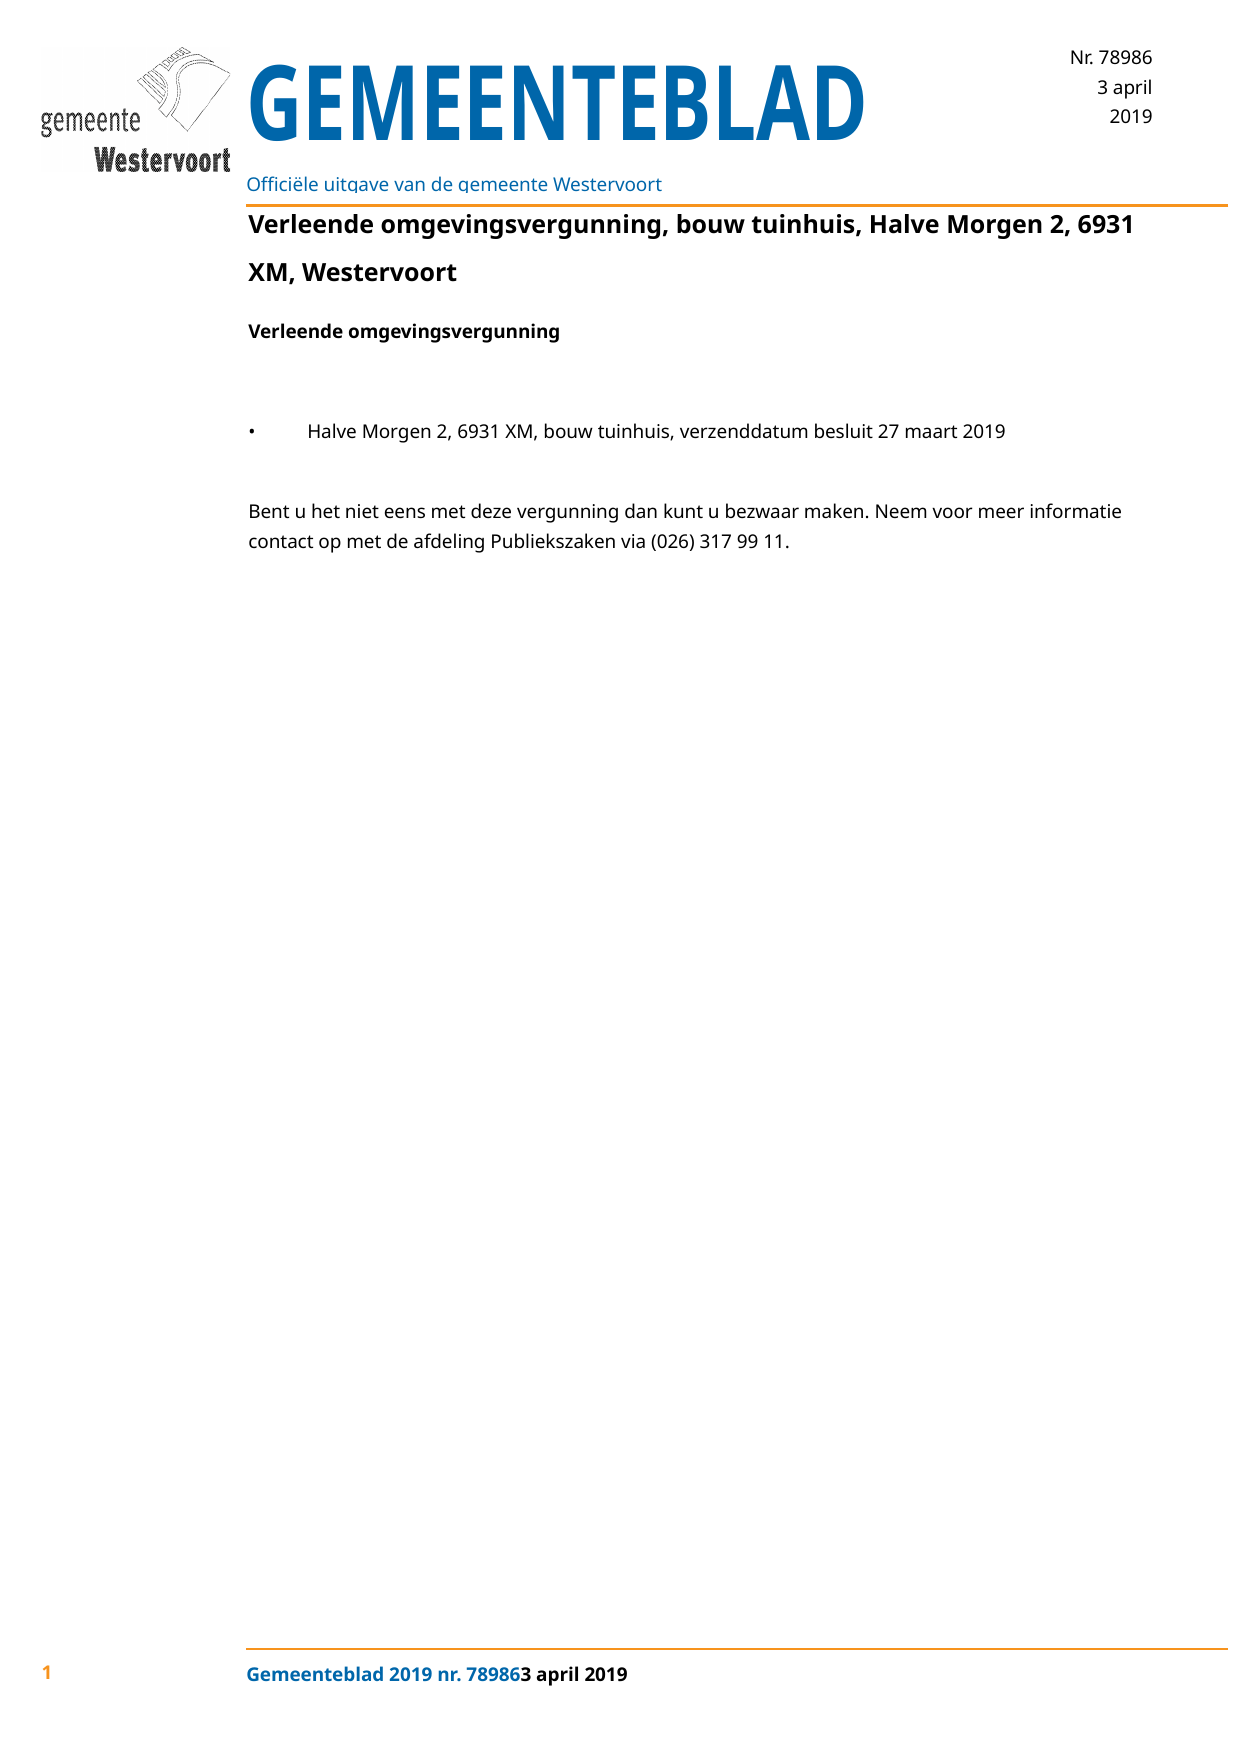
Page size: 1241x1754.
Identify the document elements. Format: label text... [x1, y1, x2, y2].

text Bent u het niet eens met deze vergunning dan kunt u bezwaar maken. Neem voor meer informatie contact op met de afdeling Publiekszaken via (026) 317 99 11. [248, 499, 1152, 554]
picture [41, 47, 231, 172]
list Halve Morgen 2, 6931 XM, bouw tuinhuis, verzenddatum besluit 27 maart 2019 [248, 419, 1152, 444]
text Verleende omgevingsvergunning [248, 318, 1152, 344]
text Verleende omgevingsvergunning, bouw tuinhuis, Halve Morgen 2, 6931 XM, Westervoort [248, 207, 1152, 288]
